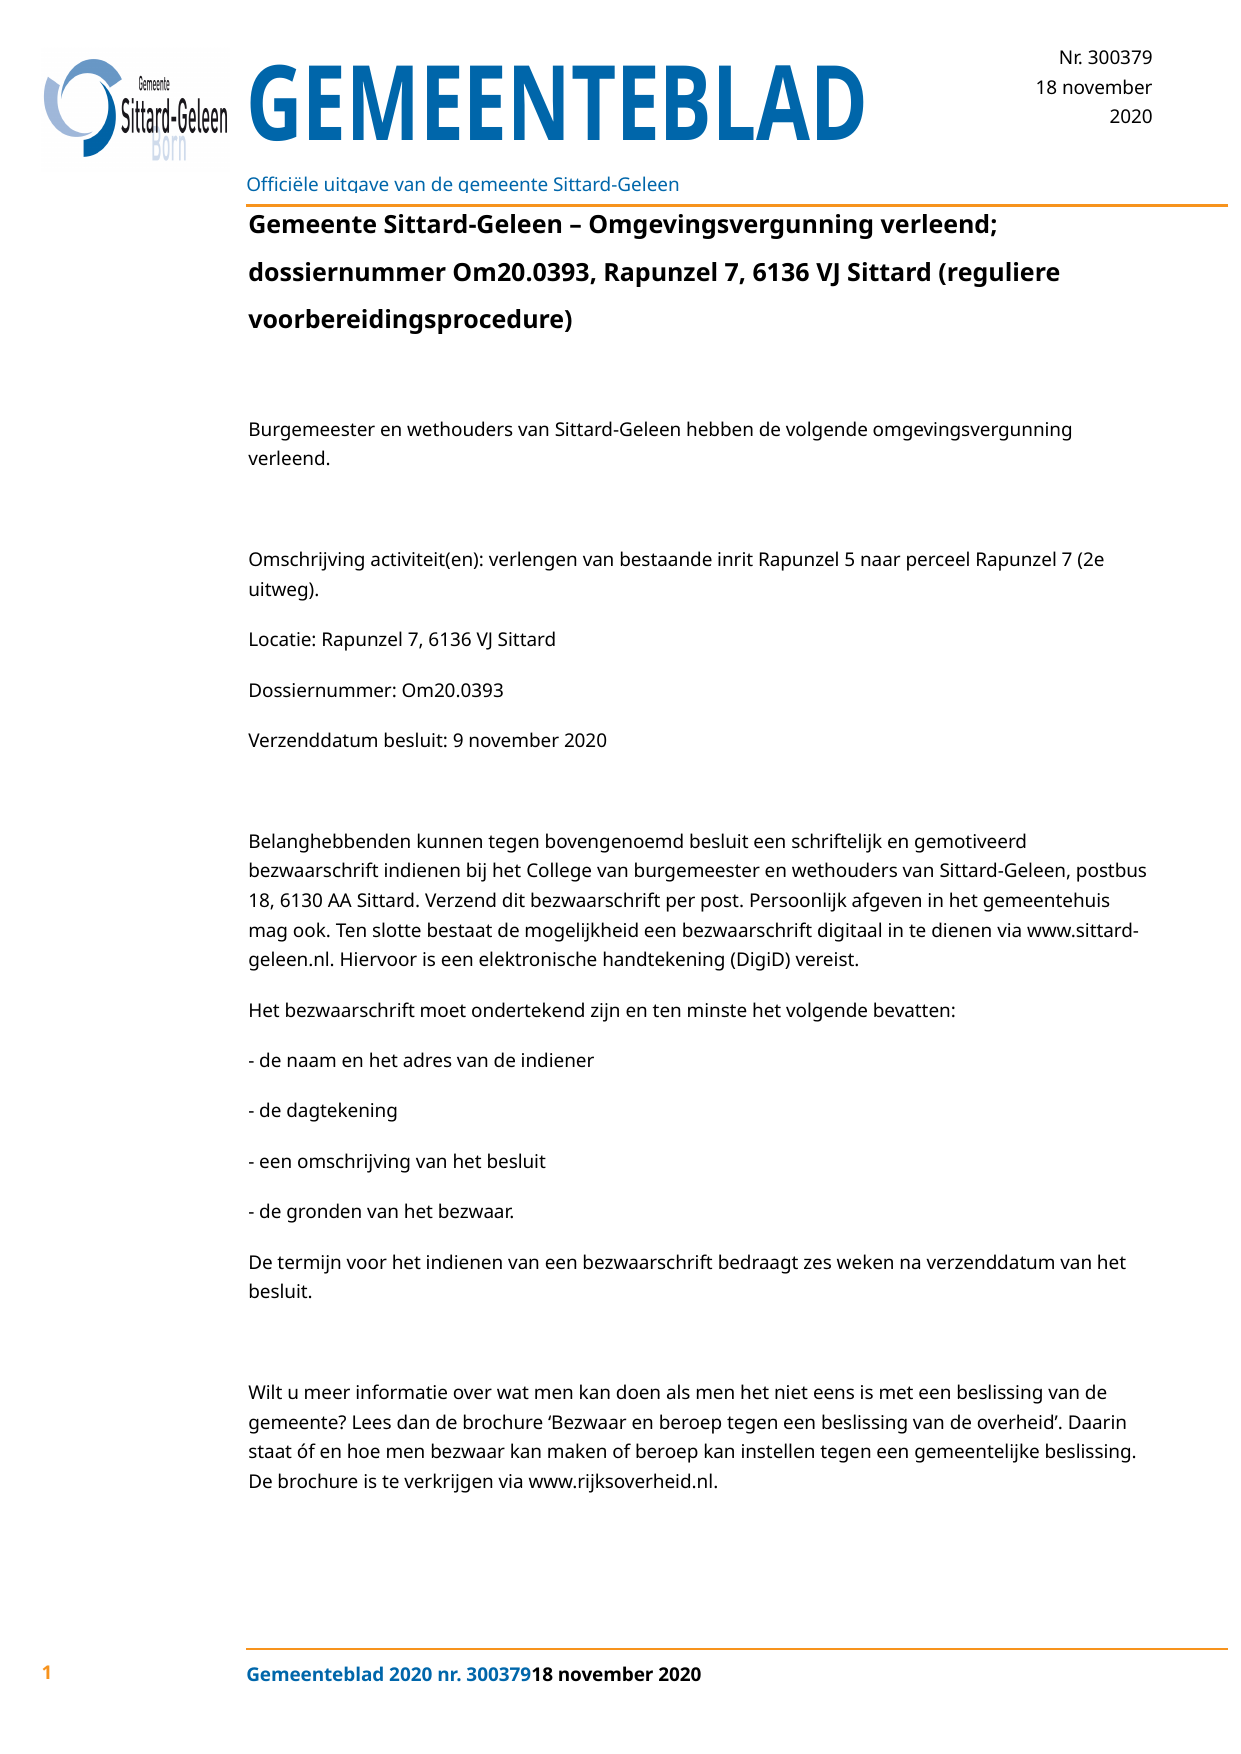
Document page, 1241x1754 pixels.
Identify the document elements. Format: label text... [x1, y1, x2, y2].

text De termijn voor het indienen van een bezwaarschrift bedraagt zes weken na verzenddatum van het besluit. [248, 1249, 1152, 1304]
picture [41, 47, 231, 172]
text Burgemeester en wethouders van Sittard-Geleen hebben de volgende omgevingsvergunning verleend. [248, 416, 1152, 471]
text Gemeente Sittard-Geleen – Omgevingsvergunning verleend; dossiernummer Om20.0393, Rapunzel 7, 6136 VJ Sittard (reguliere voorbereidingsprocedure) [248, 207, 1152, 336]
text Belanghebbenden kunnen tegen bovengenoemd besluit een schriftelijk en gemotiveerd bezwaarschrift indienen bij het College van burgemeester en wethouders van Sittard-Geleen, postbus 18, 6130 AA Sittard. Verzend dit bezwaarschrift per post. Persoonlijk afgeven in het gemeentehuis mag ook. Ten slotte bestaat de mogelijkheid een bezwaarschrift digitaal in te dienen via www.sittard-geleen.nl. Hiervoor is een elektronische handtekening (DigiD) vereist. [248, 828, 1152, 972]
text - een omschrijving van het besluit [248, 1148, 1152, 1174]
text Locatie: Rapunzel 7, 6136 VJ Sittard [248, 626, 1152, 652]
text Verzenddatum besluit: 9 november 2020 [248, 727, 1152, 753]
text Omschrijving activiteit(en): verlengen van bestaande inrit Rapunzel 5 naar perceel Rapunzel 7 (2e uitweg). [248, 546, 1152, 602]
text Het bezwaarschrift moet ondertekend zijn en ten minste het volgende bevatten: [248, 997, 1152, 1022]
text - de naam en het adres van de indiener [248, 1047, 1152, 1073]
text - de gronden van het bezwaar. [248, 1198, 1152, 1224]
text Dossiernummer: Om20.0393 [248, 677, 1152, 702]
text Wilt u meer informatie over wat men kan doen als men het niet eens is met een beslissing van de gemeente? Lees dan de brochure ‘Bezwaar en beroep tegen een beslissing van de overheid’. Daarin staat óf en hoe men bezwaar kan maken of beroep kan instellen tegen een gemeentelijke beslissing. De brochure is te verkrijgen via www.rijksoverheid.nl. [248, 1379, 1152, 1494]
text - de dagtekening [248, 1098, 1152, 1123]
